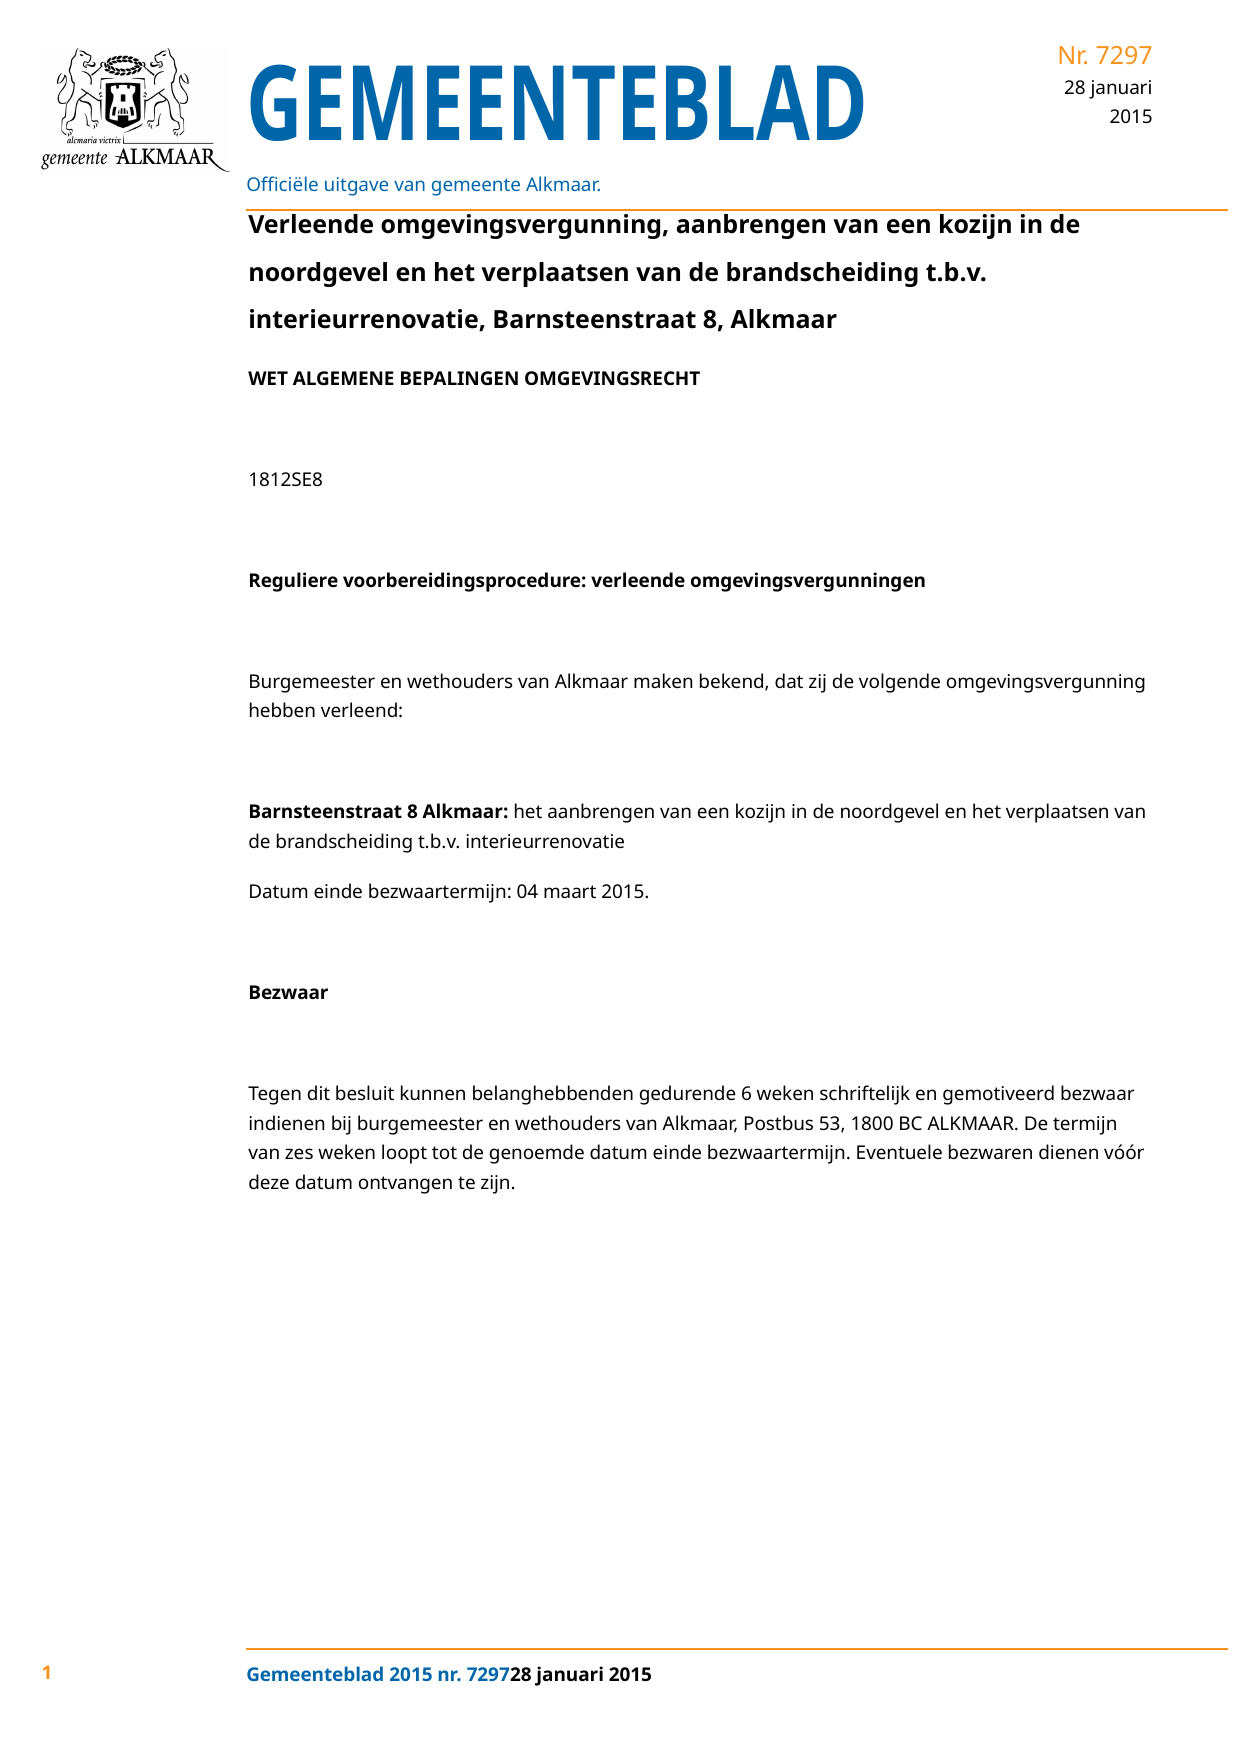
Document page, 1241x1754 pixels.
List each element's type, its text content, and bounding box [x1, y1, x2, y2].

text Bezwaar [248, 979, 1152, 1005]
text Datum einde bezwaartermijn: 04 maart 2015. [248, 878, 1152, 904]
text Barnsteenstraat 8 Alkmaar: het aanbrengen van een kozijn in de noordgevel en het verplaatsen van de brandscheiding t.b.v. interieurrenovatie [248, 798, 1152, 854]
text Reguliere voorbereidingsprocedure: verleende omgevingsvergunningen [248, 567, 1152, 593]
picture [41, 47, 231, 172]
text 1812SE8 [248, 466, 1152, 492]
text Burgemeester en wethouders van Alkmaar maken bekend, dat zij de volgende omgevingsvergunning hebben verleend: [248, 668, 1152, 723]
text Tegen dit besluit kunnen belanghebbenden gedurende 6 weken schriftelijk en gemotiveerd bezwaar indienen bij burgemeester en wethouders van Alkmaar, Postbus 53, 1800 BC ALKMAAR. De termijn van zes weken loopt tot de genoemde datum einde bezwaartermijn. Eventuele bezwaren dienen vóór deze datum ontvangen te zijn. [248, 1080, 1152, 1194]
text Verleende omgevingsvergunning, aanbrengen van een kozijn in de noordgevel en het verplaatsen van de brandscheiding t.b.v. interieurrenovatie, Barnsteenstraat 8, Alkmaar [248, 211, 1152, 336]
text WET ALGEMENE BEPALINGEN OMGEVINGSRECHT [248, 366, 1152, 391]
